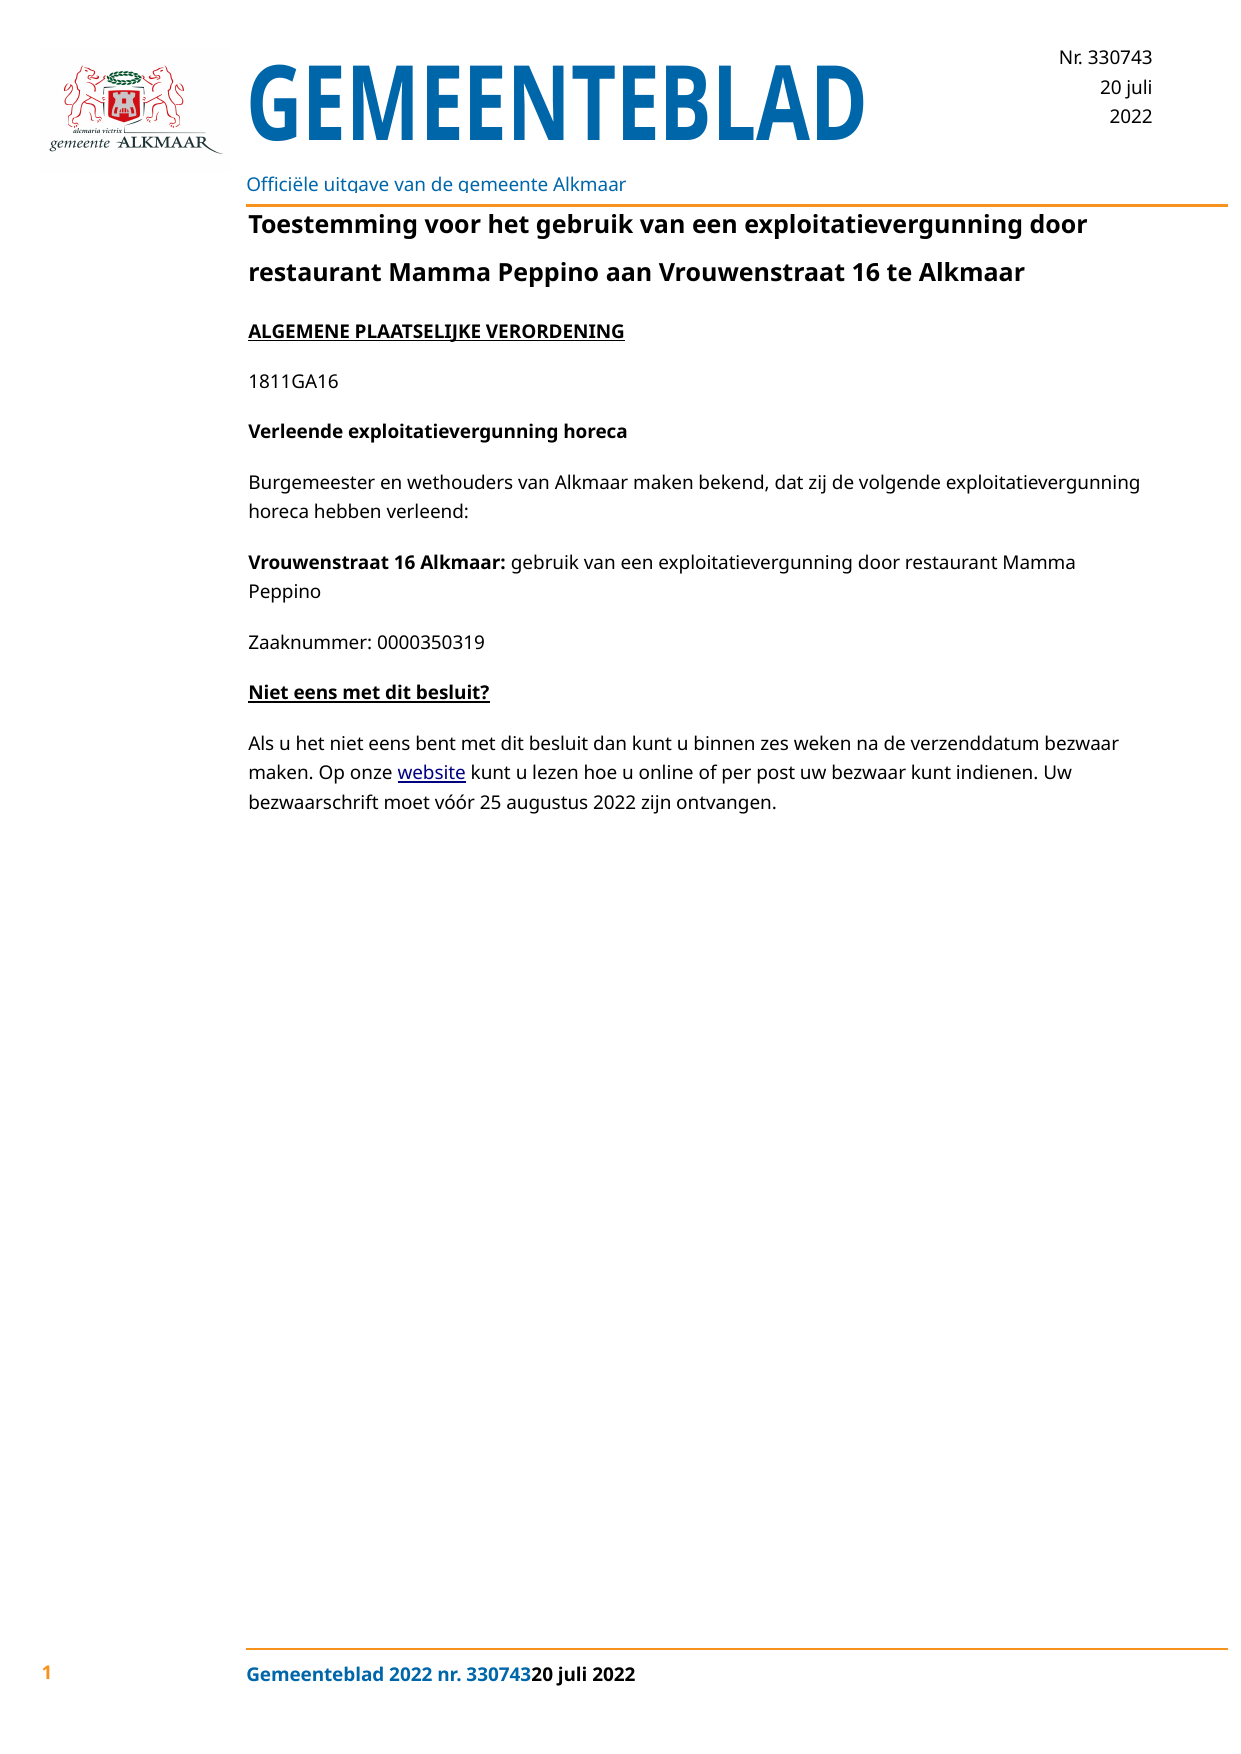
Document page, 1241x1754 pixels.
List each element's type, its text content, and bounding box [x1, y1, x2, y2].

text Vrouwenstraat 16 Alkmaar: gebruik van een exploitatievergunning door restaurant Mamma Peppino [248, 549, 1152, 604]
text Niet eens met dit besluit? [248, 679, 1152, 705]
picture [41, 47, 231, 172]
text Toestemming voor het gebruik van een exploitatievergunning door restaurant Mamma Peppino aan Vrouwenstraat 16 te Alkmaar [248, 207, 1152, 288]
text Verleende exploitatievergunning horeca [248, 419, 1152, 444]
text 1811GA16 [248, 368, 1152, 394]
text Burgemeester en wethouders van Alkmaar maken bekend, dat zij de volgende exploitatievergunning horeca hebben verleend: [248, 469, 1152, 524]
text ALGEMENE PLAATSELIJKE VERORDENING [248, 318, 1152, 344]
text Als u het niet eens bent met dit besluit dan kunt u binnen zes weken na de verzenddatum bezwaar maken. Op onze website kunt u lezen hoe u online of per post uw bezwaar kunt indienen. Uw bezwaarschrift moet vóór 25 augustus 2022 zijn ontvangen. [248, 730, 1152, 815]
text Zaaknummer: 0000350319 [248, 629, 1152, 655]
